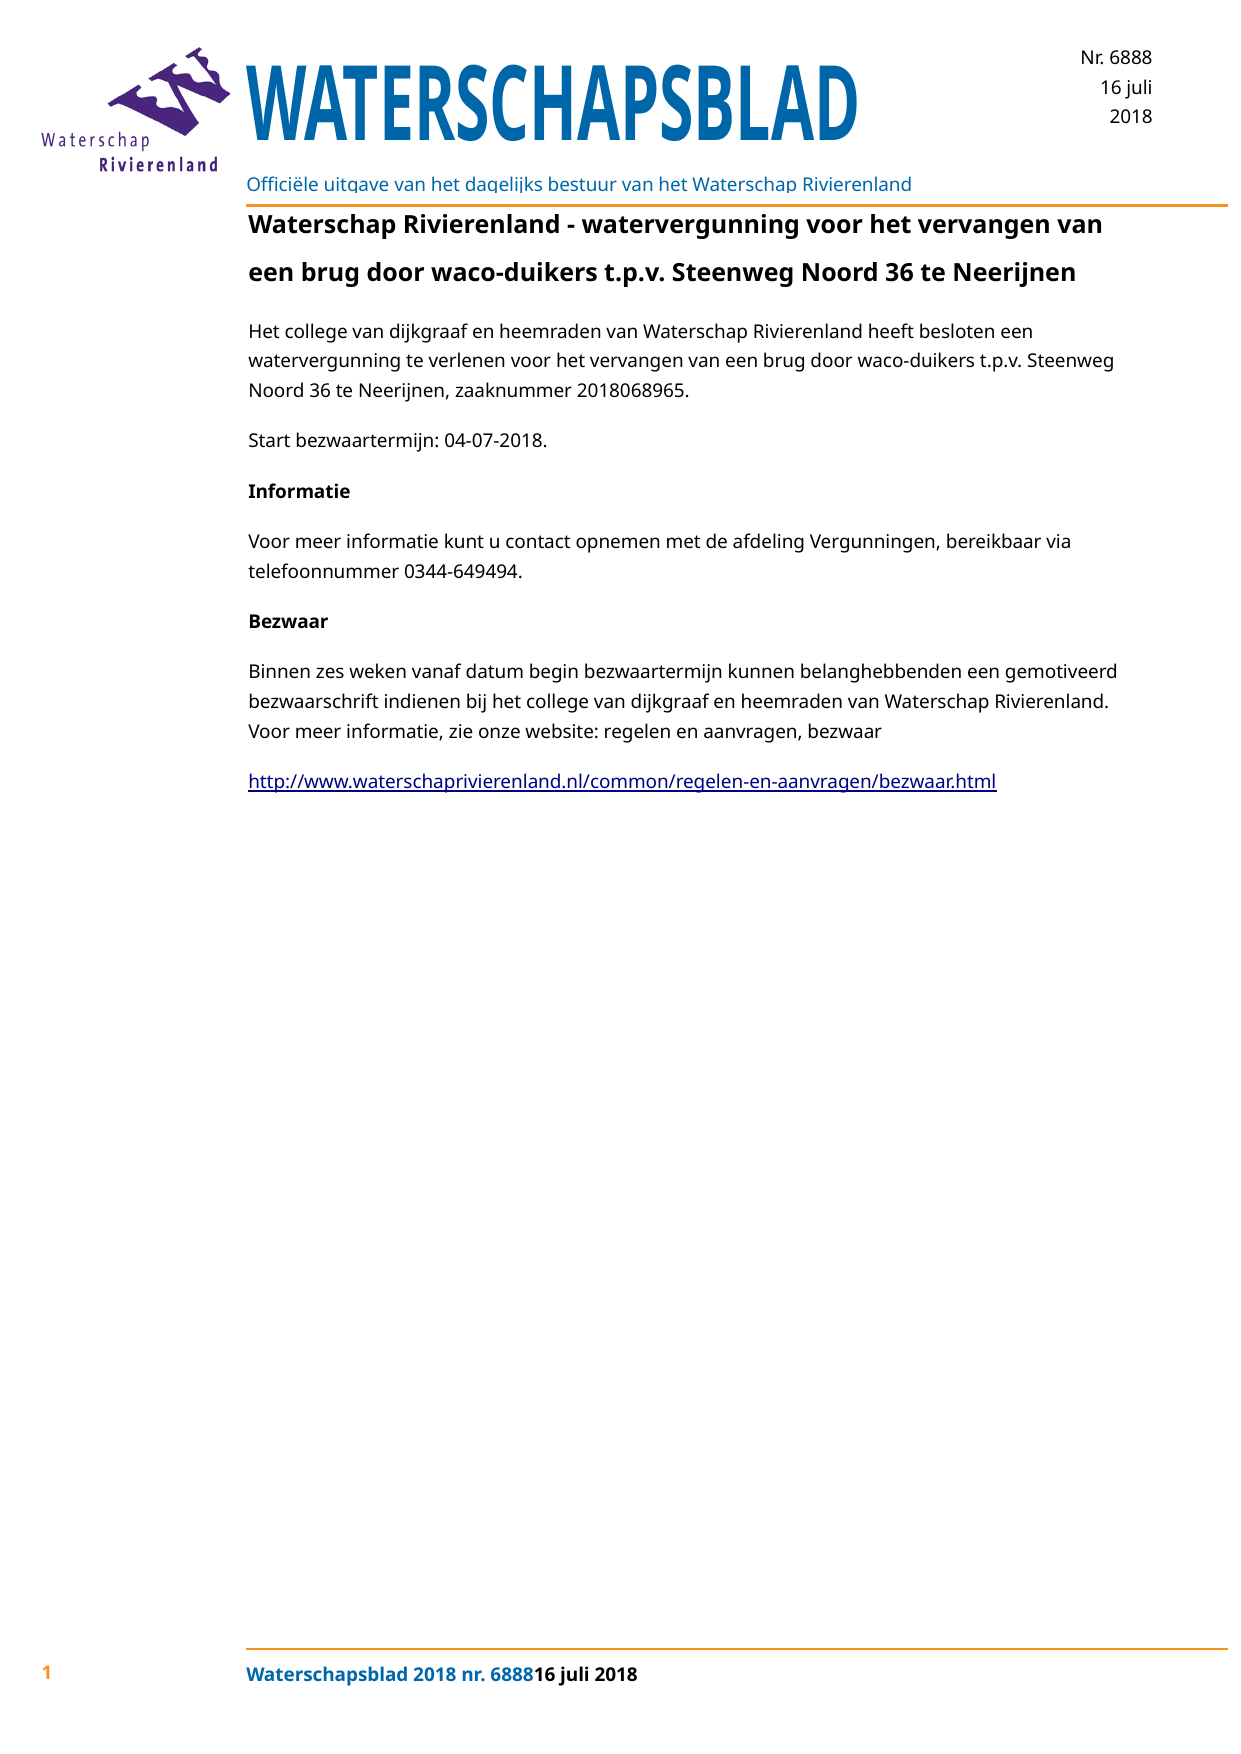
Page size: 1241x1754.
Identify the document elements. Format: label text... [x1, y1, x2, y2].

text Informatie [248, 478, 1152, 504]
text Bezwaar [248, 608, 1152, 634]
text Waterschap Rivierenland - watervergunning voor het vervangen van een brug door waco-duikers t.p.v. Steenweg Noord 36 te Neerijnen [248, 207, 1152, 288]
text Binnen zes weken vanaf datum begin bezwaartermijn kunnen belanghebbenden een gemotiveerd bezwaarschrift indienen bij het college van dijkgraaf en heemraden van Waterschap Rivierenland. Voor meer informatie, zie onze website: regelen en aanvragen, bezwaar [248, 659, 1152, 744]
text http://www.waterschaprivierenland.nl/common/regelen-en-aanvragen/bezwaar.html [248, 768, 1152, 794]
picture [41, 47, 231, 172]
text Start bezwaartermijn: 04-07-2018. [248, 427, 1152, 453]
text Het college van dijkgraaf en heemraden van Waterschap Rivierenland heeft besloten een watervergunning te verlenen voor het vervangen van een brug door waco-duikers t.p.v. Steenweg Noord 36 te Neerijnen, zaaknummer 2018068965. [248, 318, 1152, 403]
text Voor meer informatie kunt u contact opnemen met de afdeling Vergunningen, bereikbaar via telefoonnummer 0344-649494. [248, 528, 1152, 584]
